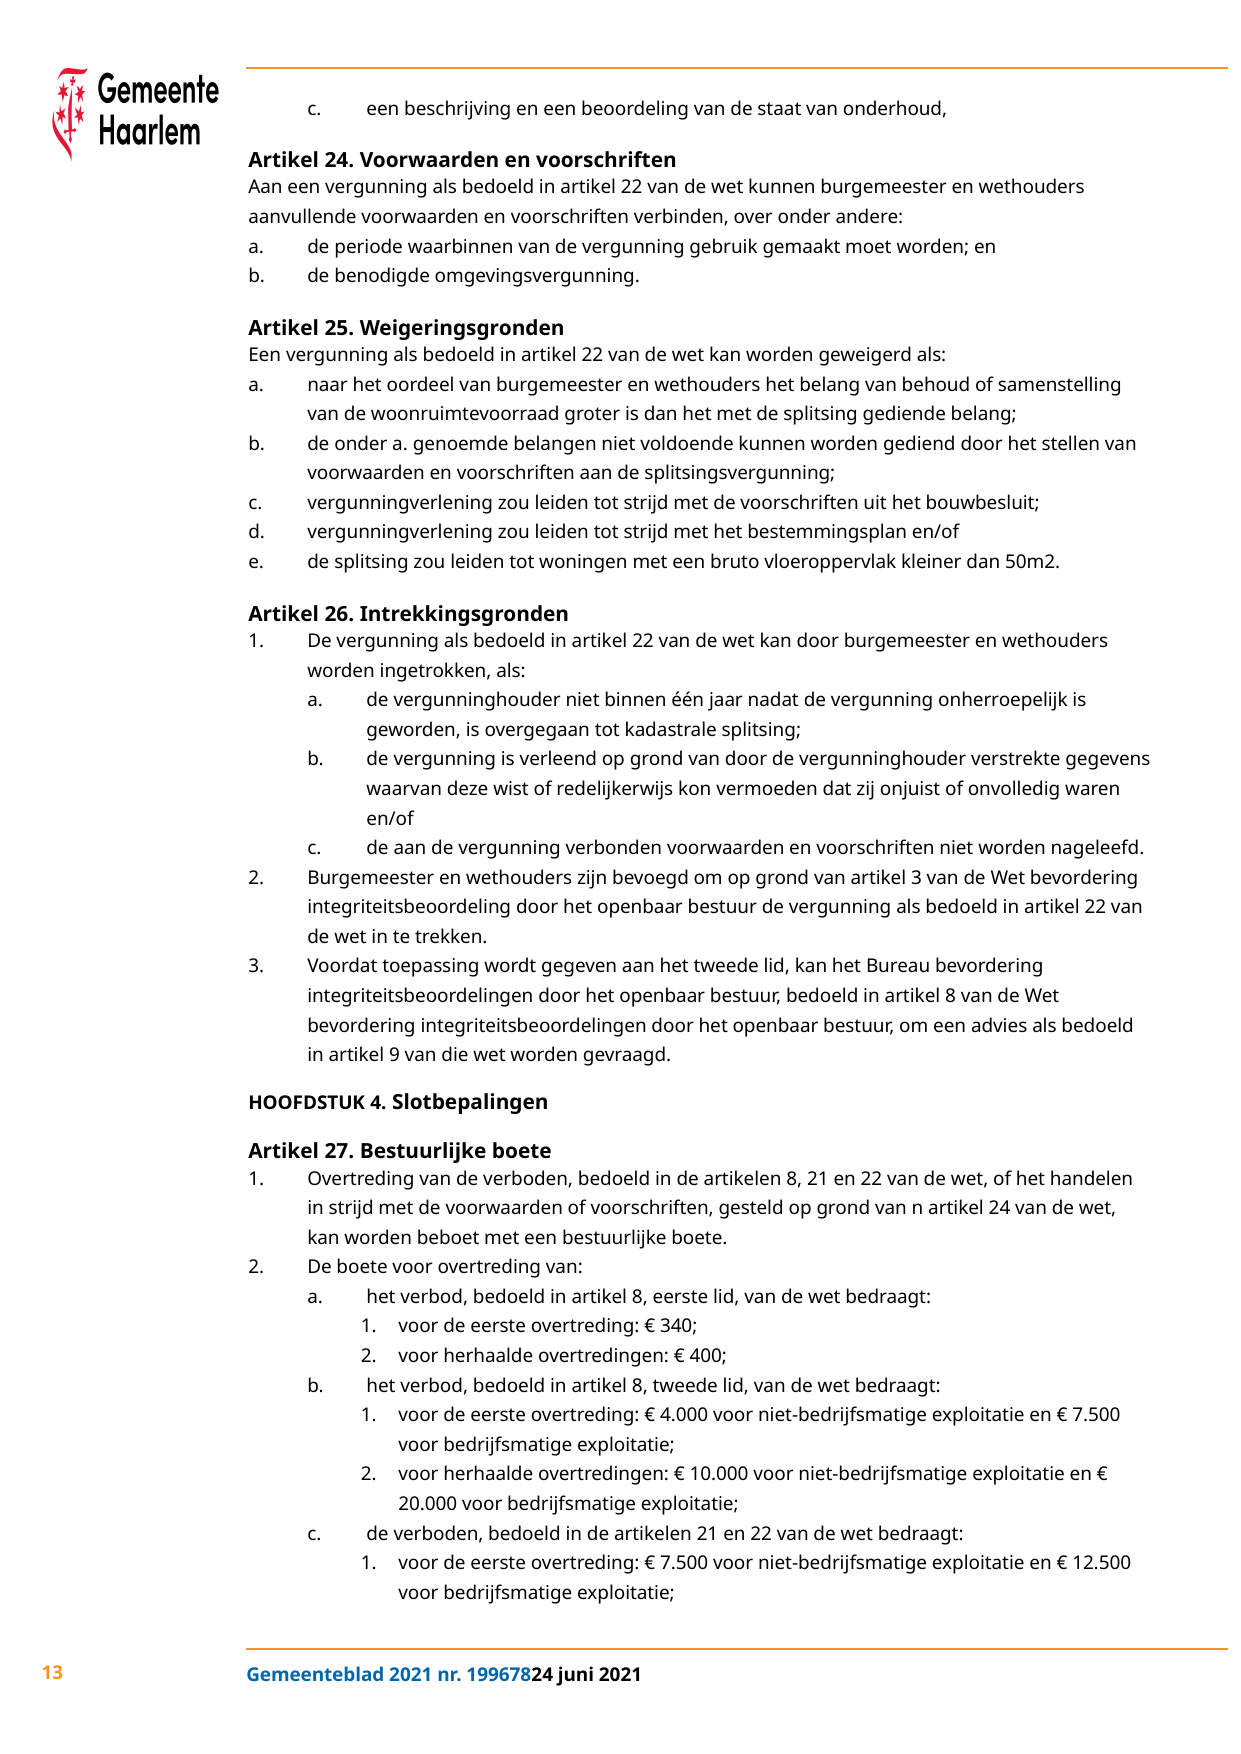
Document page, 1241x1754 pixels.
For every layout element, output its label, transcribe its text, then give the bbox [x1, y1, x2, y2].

list het verbod, bedoeld in artikel 8, eerste lid, van de wet bedraagt: [307, 1283, 1152, 1309]
list de periode waarbinnen van de vergunning gebruik gemaakt moet worden; en [248, 233, 1152, 258]
list voor de eerste overtreding: € 340; [361, 1313, 1152, 1338]
text Artikel 24. Voorwaarden en voorschriften [248, 145, 1152, 174]
list voor herhaalde overtredingen: € 400; [361, 1342, 1152, 1368]
list vergunningverlening zou leiden tot strijd met de voorschriften uit het bouwbesluit; [248, 489, 1152, 515]
list het verbod, bedoeld in artikel 8, tweede lid, van de wet bedraagt: [307, 1372, 1152, 1397]
list voor de eerste overtreding: € 7.500 voor niet-bedrijfsmatige exploitatie en € 12.500 voor bedrijfsmatige exploitatie; [361, 1549, 1152, 1604]
list naar het oordeel van burgemeester en wethouders het belang van behoud of samenstelling van de woonruimtevoorraad groter is dan het met de splitsing gediende belang; [248, 371, 1152, 426]
text HOOFDSTUK 4. Slotbepalingen [248, 1087, 1152, 1115]
text Artikel 27. Bestuurlijke boete [248, 1136, 1152, 1165]
list de verboden, bedoeld in de artikelen 21 en 22 van de wet bedraagt: [307, 1520, 1152, 1545]
list Overtreding van de verboden, bedoeld in de artikelen 8, 21 en 22 van de wet, of het handelen in strijd met de voorwaarden of voorschriften, gesteld op grond van n artikel 24 van de wet, kan worden beboet met een bestuurlijke boete. [248, 1165, 1152, 1249]
list Burgemeester en wethouders zijn bevoegd om op grond van artikel 3 van de Wet bevordering integriteitsbeoordeling door het openbaar bestuur de vergunning als bedoeld in artikel 22 van de wet in te trekken. [248, 864, 1152, 949]
list voor de eerste overtreding: € 4.000 voor niet-bedrijfsmatige exploitatie en € 7.500 voor bedrijfsmatige exploitatie; [361, 1401, 1152, 1457]
list de vergunninghouder niet binnen één jaar nadat de vergunning onherroepelijk is geworden, is overgegaan tot kadastrale splitsing; [307, 686, 1152, 742]
text Aan een vergunning als bedoeld in artikel 22 van de wet kunnen burgemeester en wethouders aanvullende voorwaarden en voorschriften verbinden, over onder andere: [248, 174, 1152, 229]
list een beschrijving en een beoordeling van de staat van onderhoud, [307, 95, 1152, 121]
list de onder a. genoemde belangen niet voldoende kunnen worden gediend door het stellen van voorwaarden en voorschriften aan de splitsingsvergunning; [248, 430, 1152, 485]
list Voordat toepassing wordt gegeven aan het tweede lid, kan het Bureau bevordering integriteitsbeoordelingen door het openbaar bestuur, bedoeld in artikel 8 van de Wet bevordering integriteitsbeoordelingen door het openbaar bestuur, om een advies als bedoeld in artikel 9 van die wet worden gevraagd. [248, 953, 1152, 1067]
text Artikel 26. Intrekkingsgronden [248, 599, 1152, 627]
list vergunningverlening zou leiden tot strijd met het bestemmingsplan en/of [248, 519, 1152, 544]
picture [41, 47, 231, 172]
list voor herhaalde overtredingen: € 10.000 voor niet-bedrijfsmatige exploitatie en € 20.000 voor bedrijfsmatige exploitatie; [361, 1461, 1152, 1516]
text Een vergunning als bedoeld in artikel 22 van de wet kan worden geweigerd als: [248, 341, 1152, 367]
text Artikel 25. Weigeringsgronden [248, 313, 1152, 341]
list de splitsing zou leiden tot woningen met een bruto vloeroppervlak kleiner dan 50m2. [248, 548, 1152, 574]
list de aan de vergunning verbonden voorwaarden en voorschriften niet worden nageleefd. [307, 834, 1152, 860]
list de vergunning is verleend op grond van door de vergunninghouder verstrekte gegevens waarvan deze wist of redelijkerwijs kon vermoeden dat zij onjuist of onvolledig waren en/of [307, 746, 1152, 830]
list De vergunning als bedoeld in artikel 22 van de wet kan door burgemeester en wethouders worden ingetrokken, als: [248, 627, 1152, 682]
list De boete voor overtreding van: [248, 1253, 1152, 1279]
list de benodigde omgevingsvergunning. [248, 262, 1152, 288]
